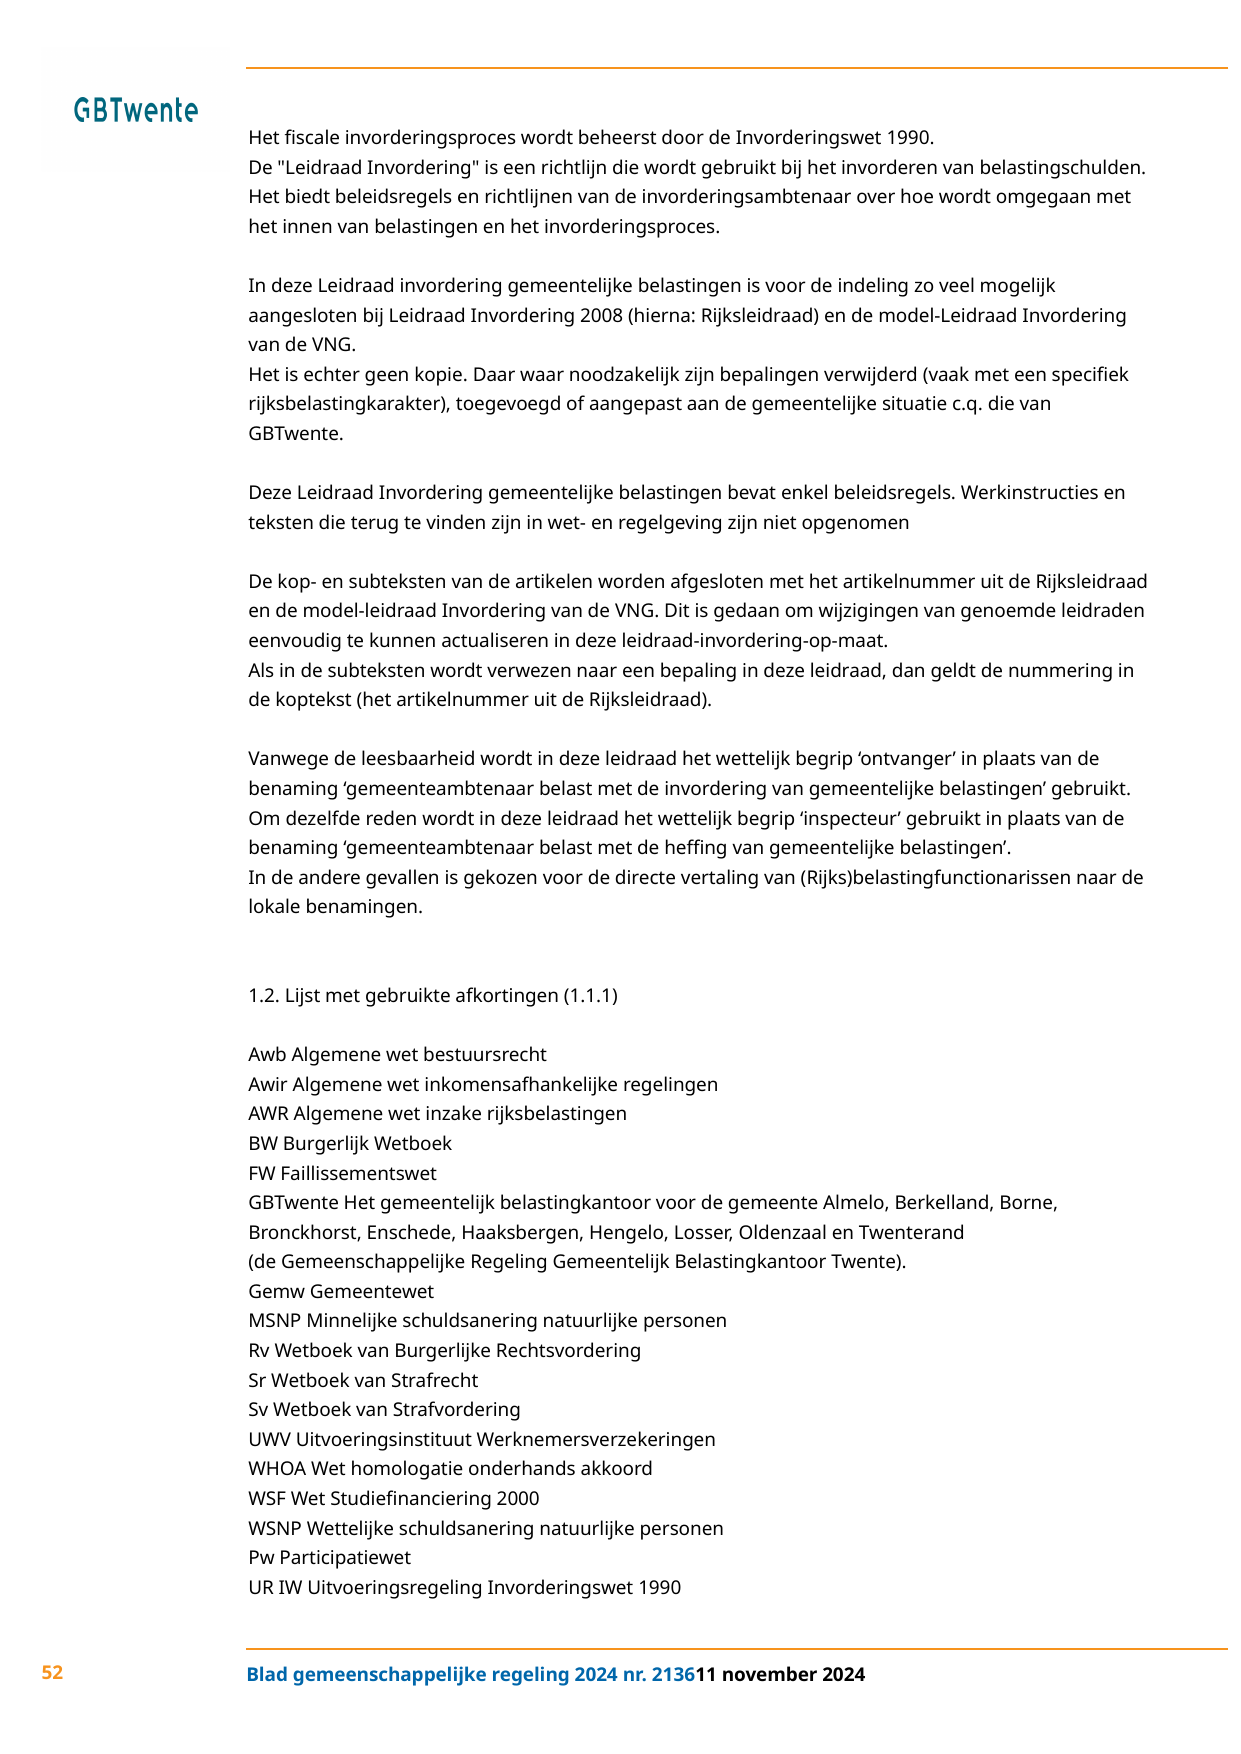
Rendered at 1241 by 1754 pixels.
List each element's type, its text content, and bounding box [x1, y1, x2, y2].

text AWR Algemene wet inzake rijksbelastingen [248, 1101, 1152, 1126]
text UWV Uitvoeringsinstituut Werknemersverzekeringen [248, 1426, 1152, 1452]
text Het fiscale invorderingsproces wordt beheerst door de Invorderingswet 1990. [248, 124, 1152, 150]
text (de Gemeenschappelijke Regeling Gemeentelijk Belastingkantoor Twente). [248, 1248, 1152, 1274]
text WSF Wet Studiefinanciering 2000 [248, 1485, 1152, 1511]
text Awb Algemene wet bestuursrecht [248, 1041, 1152, 1067]
text GBTwente Het gemeentelijk belastingkantoor voor de gemeente Almelo, Berkelland, Borne, Bronckhorst, Enschede, Haaksbergen, Hengelo, Losser, Oldenzaal en Twenterand [248, 1189, 1152, 1245]
text WSNP Wettelijke schuldsanering natuurlijke personen [248, 1515, 1152, 1541]
text Gemw Gemeentewet [248, 1278, 1152, 1304]
text Sr Wetboek van Strafrecht [248, 1367, 1152, 1393]
picture [41, 47, 231, 172]
text In de andere gevallen is gekozen voor de directe vertaling van (Rijks)belastingfunctionarissen naar de lokale benamingen. [248, 864, 1152, 919]
text Sv Wetboek van Strafvordering [248, 1396, 1152, 1422]
text Het is echter geen kopie. Daar waar noodzakelijk zijn bepalingen verwijderd (vaak met een specifiek rijksbelastingkarakter), toegevoegd of aangepast aan de gemeentelijke situatie c.q. die van GBTwente. [248, 361, 1152, 446]
text Pw Participatiewet [248, 1544, 1152, 1570]
text De "Leidraad Invordering" is een richtlijn die wordt gebruikt bij het invorderen van belastingschulden. Het biedt beleidsregels en richtlijnen van de invorderingsambtenaar over hoe wordt omgegaan met het innen van belastingen en het invorderingsproces. [248, 154, 1152, 239]
text MSNP Minnelijke schuldsanering natuurlijke personen [248, 1308, 1152, 1333]
text In deze Leidraad invordering gemeentelijke belastingen is voor de indeling zo veel mogelijk aangesloten bij Leidraad Invordering 2008 (hierna: Rijksleidraad) en de model-Leidraad Invordering van de VNG. [248, 272, 1152, 357]
text Awir Algemene wet inkomensafhankelijke regelingen [248, 1071, 1152, 1097]
text De kop- en subteksten van de artikelen worden afgesloten met het artikelnummer uit de Rijksleidraad en de model-leidraad Invordering van de VNG. Dit is gedaan om wijzigingen van genoemde leidraden eenvoudig te kunnen actualiseren in deze leidraad-invordering-op-maat. [248, 568, 1152, 653]
text Vanwege de leesbaarheid wordt in deze leidraad het wettelijk begrip ‘ontvanger’ in plaats van de benaming ‘gemeenteambtenaar belast met de invordering van gemeentelijke belastingen’ gebruikt. [248, 746, 1152, 801]
text Rv Wetboek van Burgerlijke Rechtsvordering [248, 1337, 1152, 1363]
text BW Burgerlijk Wetboek [248, 1130, 1152, 1156]
text WHOA Wet homologatie onderhands akkoord [248, 1456, 1152, 1481]
text UR IW Uitvoeringsregeling Invorderingswet 1990 [248, 1574, 1152, 1600]
text Als in de subteksten wordt verwezen naar een bepaling in deze leidraad, dan geldt de nummering in de koptekst (het artikelnummer uit de Rijksleidraad). [248, 657, 1152, 712]
text FW Faillissementswet [248, 1160, 1152, 1186]
text Deze Leidraad Invordering gemeentelijke belastingen bevat enkel beleidsregels. Werkinstructies en teksten die terug te vinden zijn in wet- en regelgeving zijn niet opgenomen [248, 479, 1152, 535]
text Om dezelfde reden wordt in deze leidraad het wettelijk begrip ‘inspecteur’ gebruikt in plaats van de benaming ‘gemeenteambtenaar belast met de heffing van gemeentelijke belastingen’. [248, 805, 1152, 860]
text 1.2. Lijst met gebruikte afkortingen (1.1.1) [248, 982, 1152, 1008]
